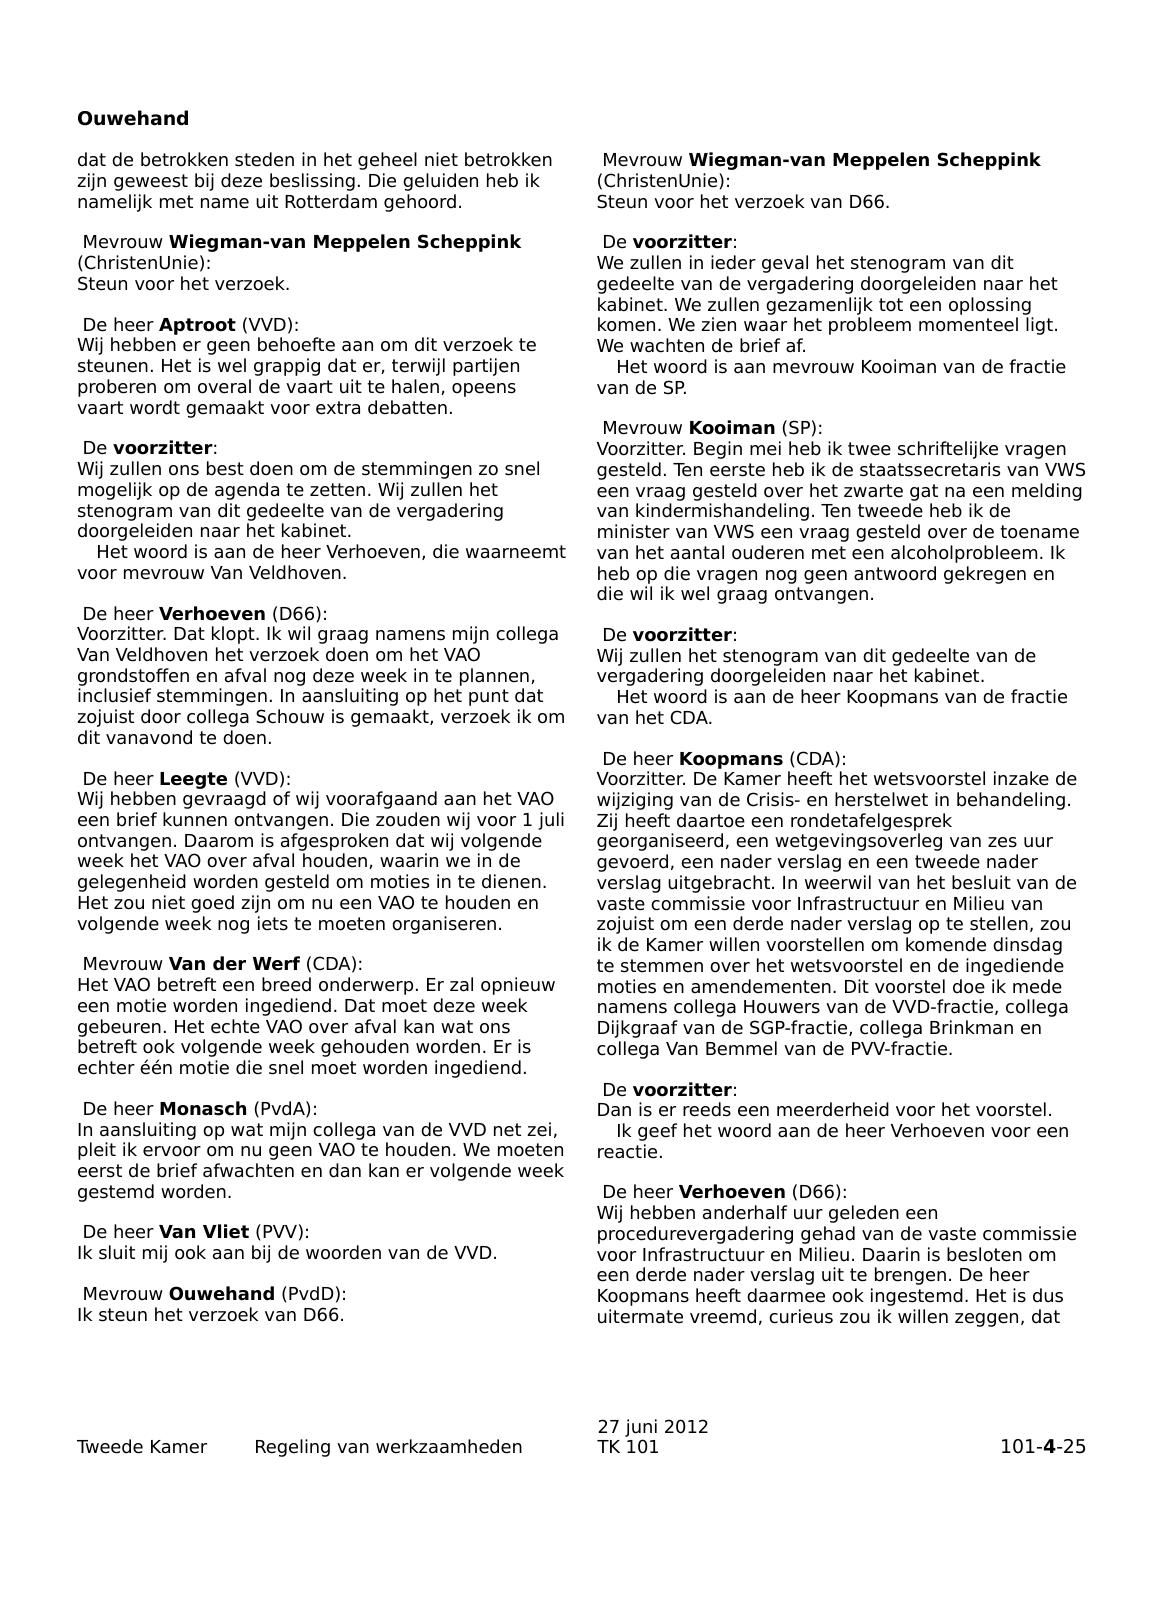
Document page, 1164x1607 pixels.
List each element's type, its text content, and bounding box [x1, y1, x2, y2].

text Wij hebben anderhalf uur geleden een procedurevergadering gehad van de vaste commissie voor Infrastructuur en Milieu. Daarin is besloten om een derde nader verslag uit te brengen. De heer Koopmans heeft daarmee ook ingestemd. Het is dus uitermate vreemd, curieus zou ik willen zeggen, dat [596, 1203, 1087, 1327]
text Steun voor het verzoek van D66. [596, 192, 1087, 212]
text Mevrouw Kooiman (SP): [596, 418, 1087, 439]
text Mevrouw Van der Werf (CDA): [77, 954, 567, 975]
text Ik steun het verzoek van D66. [77, 1304, 567, 1325]
text Wij zullen het stenogram van dit gedeelte van de vergadering doorgeleiden naar het kabinet. [596, 646, 1087, 687]
text Ik geef het woord aan de heer Verhoeven voor een reactie. [596, 1121, 1087, 1162]
text Het woord is aan mevrouw Kooiman van de fractie van de SP. [596, 357, 1087, 398]
text We zullen in ieder geval het stenogram van dit gedeelte van de vergadering doorgeleiden naar het kabinet. We zullen gezamenlijk tot een oplossing komen. We zien waar het probleem momenteel ligt. We wachten de brief af. [596, 253, 1087, 357]
text De heer Leegte (VVD): [77, 768, 567, 789]
text De heer Verhoeven (D66): [77, 603, 567, 624]
text Ik sluit mij ook aan bij de woorden van de VVD. [77, 1243, 567, 1264]
text Wij hebben gevraagd of wij voorafgaand aan het VAO een brief kunnen ontvangen. Die zouden wij voor 1 juli ontvangen. Daarom is afgesproken dat wij volgende week het VAO over afval houden, waarin we in de gelegenheid worden gesteld om moties in te dienen. Het zou niet goed zijn om nu een VAO te houden en volgende week nog iets te moeten organiseren. [77, 789, 567, 934]
text Wij hebben er geen behoefte aan om dit verzoek te steunen. Het is wel grappig dat er, terwijl partijen proberen om overal de vaart uit te halen, opeens vaart wordt gemaakt voor extra debatten. [77, 335, 567, 418]
text Steun voor het verzoek. [77, 274, 567, 294]
text De voorzitter: [596, 1079, 1087, 1100]
text dat de betrokken steden in het geheel niet betrokken zijn geweest bij deze beslissing. Die geluiden heb ik namelijk met name uit Rotterdam gehoord. [77, 150, 567, 212]
text Het woord is aan de heer Koopmans van de fractie van het CDA. [596, 687, 1087, 728]
text In aansluiting op wat mijn collega van de VVD net zei, pleit ik ervoor om nu geen VAO te houden. We moeten eerst de brief afwachten en dan kan er volgende week gestemd worden. [77, 1119, 567, 1202]
text De voorzitter: [77, 438, 567, 459]
text Voorzitter. De Kamer heeft het wetsvoorstel inzake de wijziging van de Crisis- en herstelwet in behandeling. Zij heeft daartoe een rondetafelgesprek georganiseerd, een wetgevingsoverleg van zes uur gevoerd, een nader verslag en een tweede nader verslag uitgebracht. In weerwil van het besluit van de vaste commissie voor Infrastructuur en Milieu van zojuist om een derde nader verslag op te stellen, zou ik de Kamer willen voorstellen om komende dinsdag te stemmen over het wetsvoorstel en de ingediende moties en amendementen. Dit voorstel doe ik mede namens collega Houwers van de VVD-fractie, collega Dijkgraaf van de SGP-fractie, collega Brinkman en collega Van Bemmel van de PVV-fractie. [596, 769, 1087, 1059]
text Mevrouw Ouwehand (PvdD): [77, 1284, 567, 1304]
text Voorzitter. Begin mei heb ik twee schriftelijke vragen gesteld. Ten eerste heb ik de staatssecretaris van VWS een vraag gesteld over het zwarte gat na een melding van kindermishandeling. Ten tweede heb ik de minister van VWS een vraag gesteld over de toename van het aantal ouderen met een alcoholprobleem. Ik heb op die vragen nog geen antwoord gekregen en die wil ik wel graag ontvangen. [596, 439, 1087, 605]
text Mevrouw Wiegman-van Meppelen Scheppink (ChristenUnie): [77, 232, 567, 274]
text Voorzitter. Dat klopt. Ik wil graag namens mijn collega Van Veldhoven het verzoek doen om het VAO grondstoffen en afval nog deze week in te plannen, inclusief stemmingen. In aansluiting op het punt dat zojuist door collega Schouw is gemaakt, verzoek ik om dit vanavond te doen. [77, 624, 567, 748]
text De heer Koopmans (CDA): [596, 748, 1087, 769]
text De heer Verhoeven (D66): [596, 1182, 1087, 1203]
text De heer Van Vliet (PVV): [77, 1222, 567, 1243]
text Het woord is aan de heer Verhoeven, die waarneemt voor mevrouw Van Veldhoven. [77, 542, 567, 583]
text Mevrouw Wiegman-van Meppelen Scheppink (ChristenUnie): [596, 150, 1087, 192]
text Wij zullen ons best doen om de stemmingen zo snel mogelijk op de agenda te zetten. Wij zullen het stenogram van dit gedeelte van de vergadering doorgeleiden naar het kabinet. [77, 459, 567, 542]
text Het VAO betreft een breed onderwerp. Er zal opnieuw een motie worden ingediend. Dat moet deze week gebeuren. Het echte VAO over afval kan wat ons betreft ook volgende week gehouden worden. Er is echter één motie die snel moet worden ingediend. [77, 975, 567, 1079]
text De heer Monasch (PvdA): [77, 1099, 567, 1119]
text De voorzitter: [596, 232, 1087, 253]
text De voorzitter: [596, 625, 1087, 646]
text Dan is er reeds een meerderheid voor het voorstel. [596, 1100, 1087, 1121]
text De heer Aptroot (VVD): [77, 314, 567, 335]
